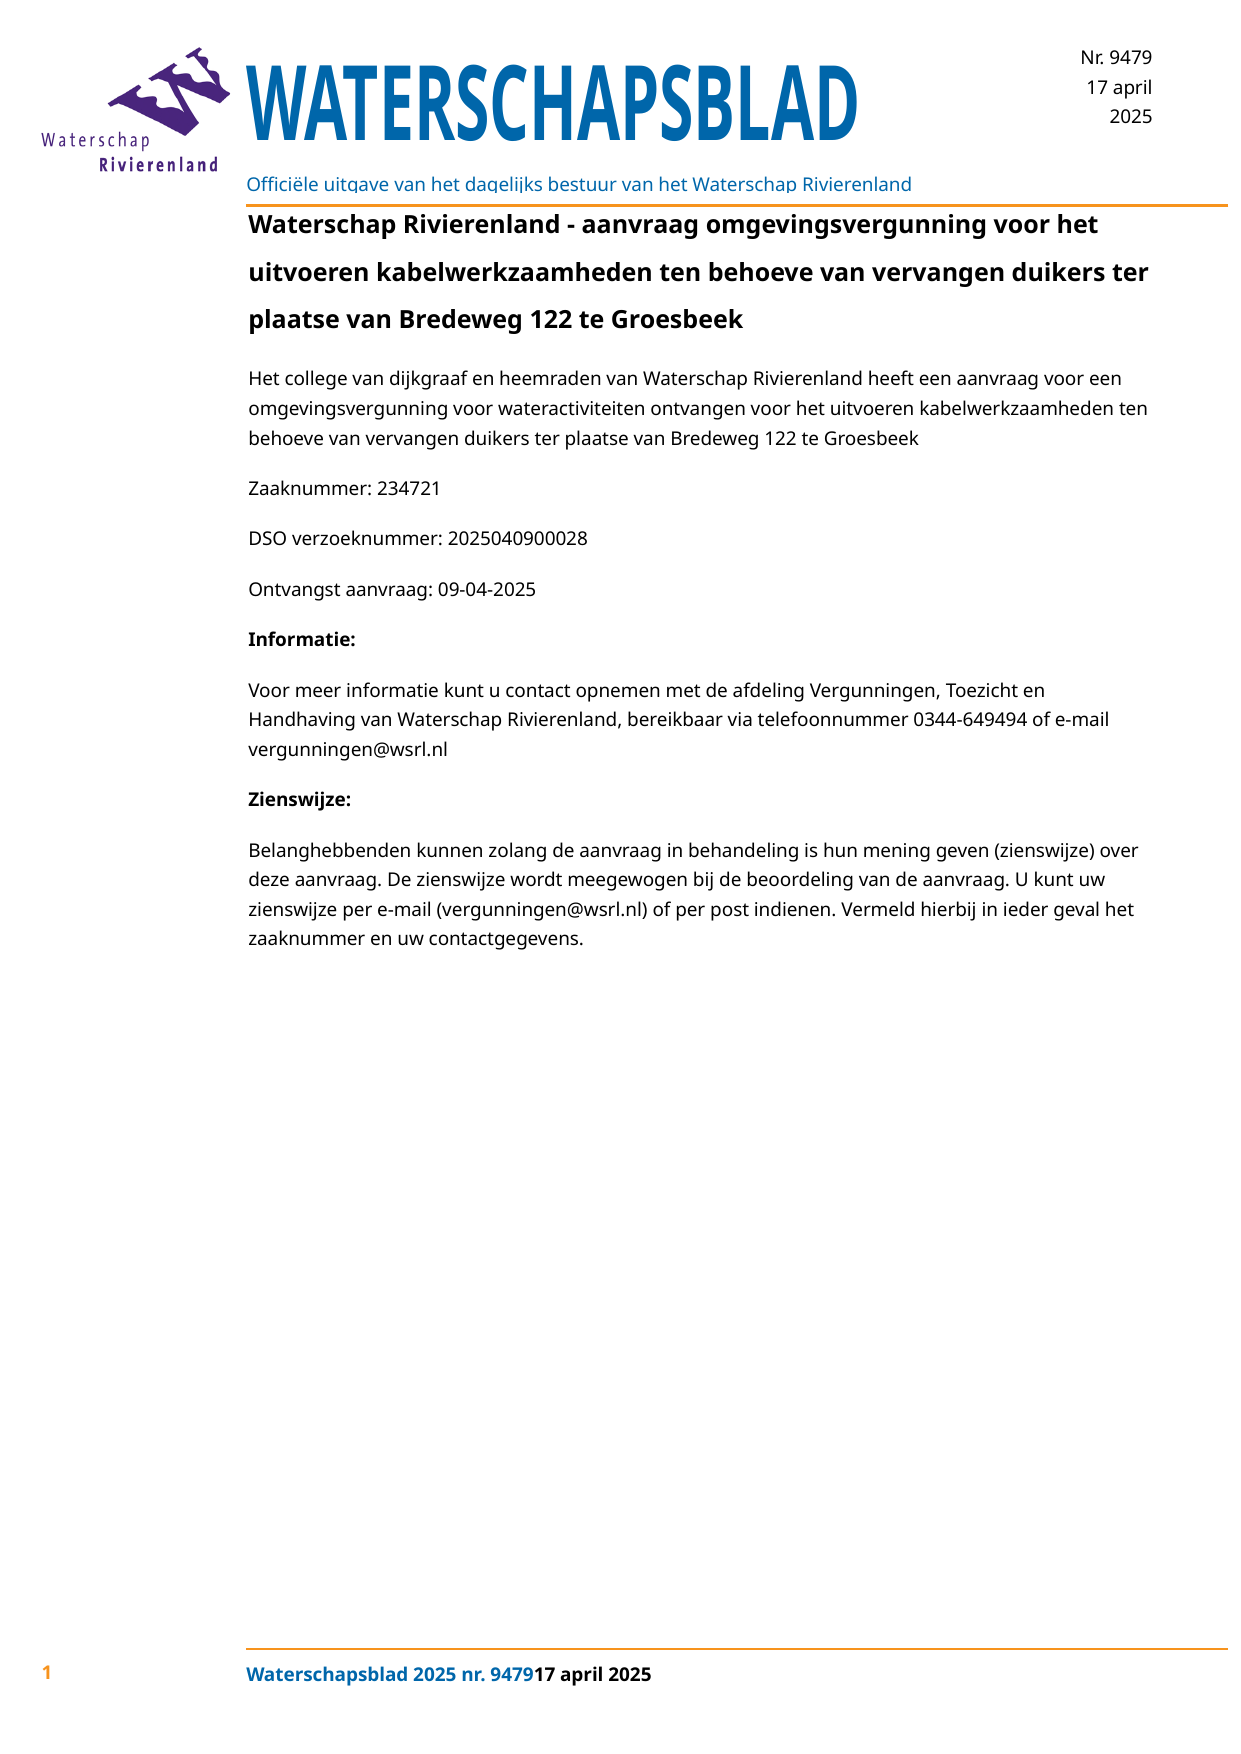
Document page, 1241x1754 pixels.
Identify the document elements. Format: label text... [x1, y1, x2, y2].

text Zienswijze: [248, 786, 1152, 812]
text Belanghebbenden kunnen zolang de aanvraag in behandeling is hun mening geven (zienswijze) over deze aanvraag. De zienswijze wordt meegewogen bij de beoordeling van de aanvraag. U kunt uw zienswijze per e-mail (vergunningen@wsrl.nl) of per post indienen. Vermeld hierbij in ieder geval het zaaknummer en uw contactgegevens. [248, 837, 1152, 951]
text Waterschap Rivierenland - aanvraag omgevingsvergunning voor het uitvoeren kabelwerkzaamheden ten behoeve van vervangen duikers ter plaatse van Bredeweg 122 te Groesbeek [248, 207, 1152, 336]
text Informatie: [248, 626, 1152, 652]
text Zaaknummer: 234721 [248, 475, 1152, 501]
picture [41, 47, 231, 172]
text Het college van dijkgraaf en heemraden van Waterschap Rivierenland heeft een aanvraag voor een omgevingsvergunning voor wateractiviteiten ontvangen voor het uitvoeren kabelwerkzaamheden ten behoeve van vervangen duikers ter plaatse van Bredeweg 122 te Groesbeek [248, 366, 1152, 450]
text Ontvangst aanvraag: 09-04-2025 [248, 576, 1152, 602]
text Voor meer informatie kunt u contact opnemen met de afdeling Vergunningen, Toezicht en Handhaving van Waterschap Rivierenland, bereikbaar via telefoonnummer 0344-649494 of e-mail vergunningen@wsrl.nl [248, 677, 1152, 762]
text DSO verzoeknummer: 2025040900028 [248, 526, 1152, 551]
